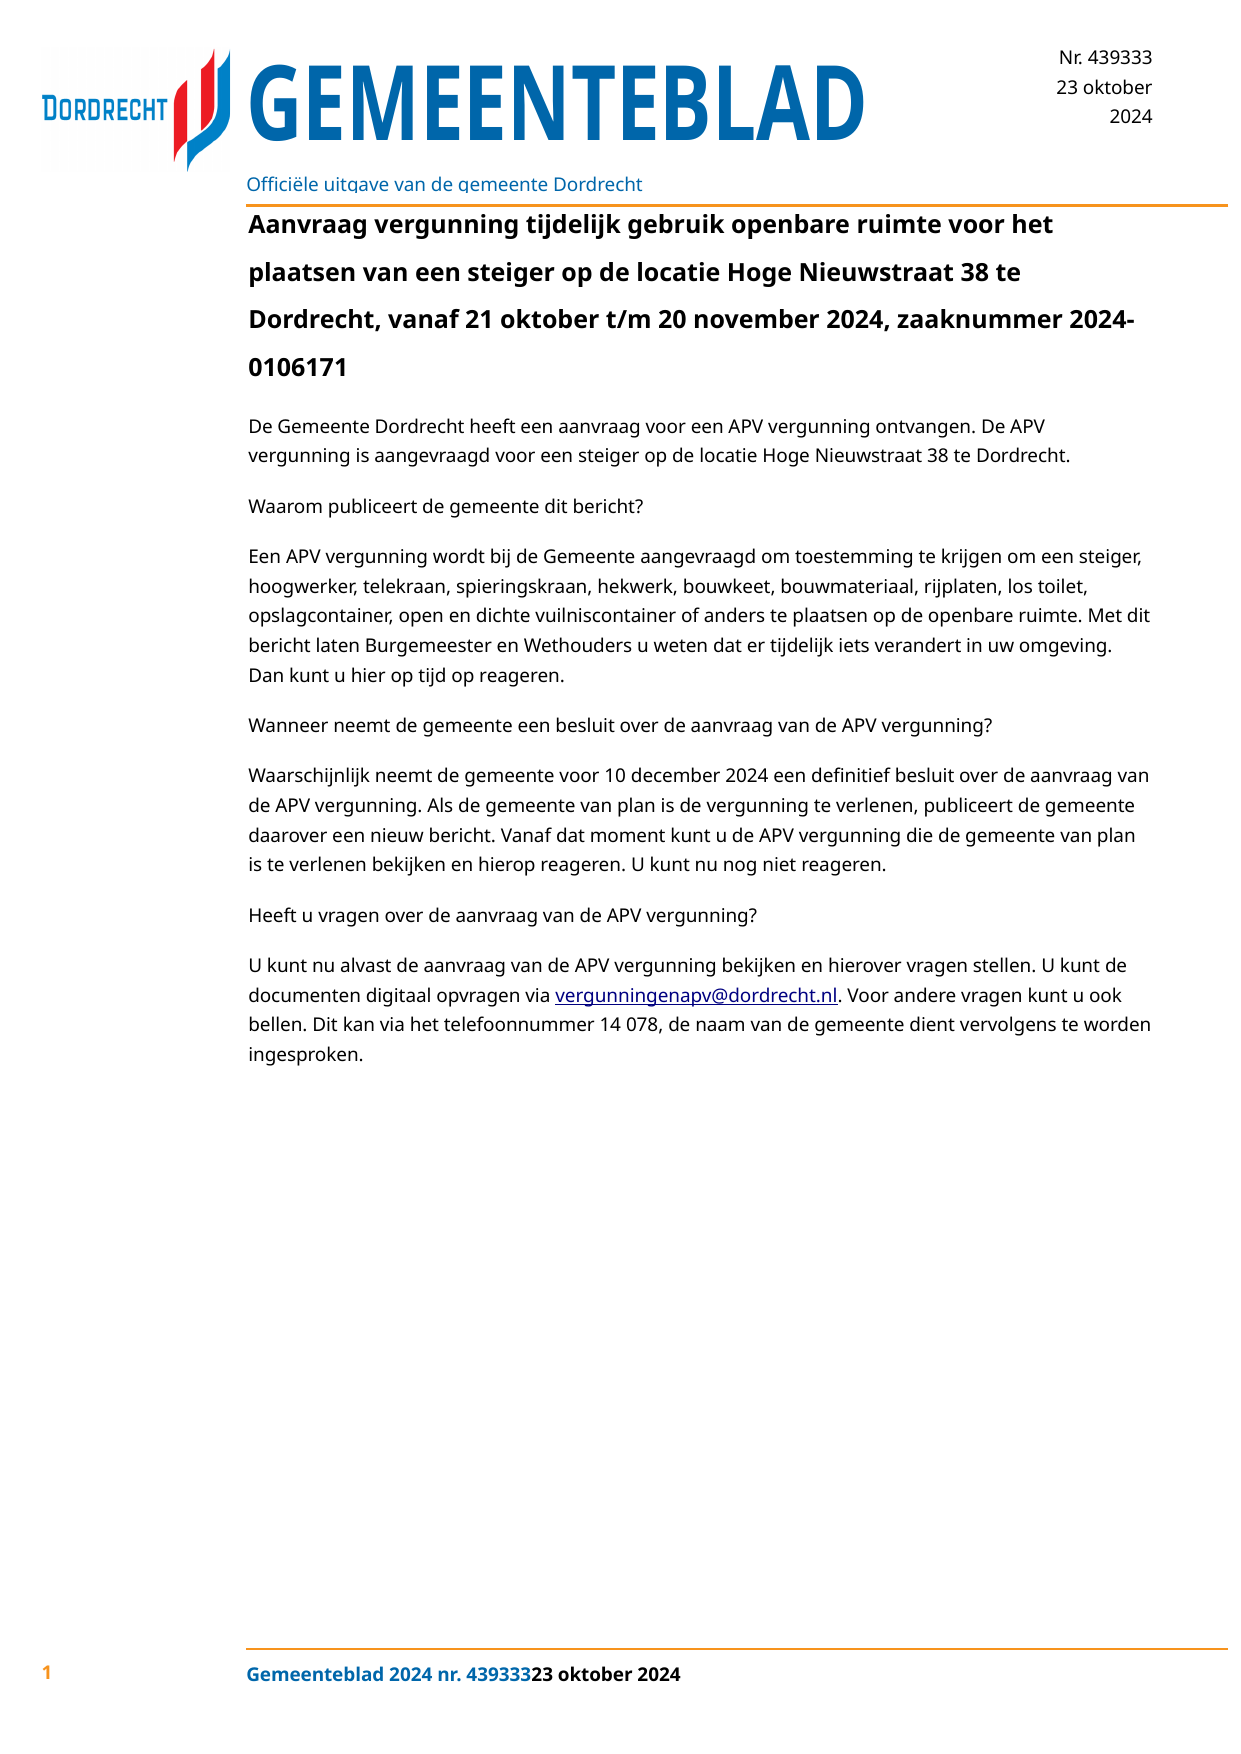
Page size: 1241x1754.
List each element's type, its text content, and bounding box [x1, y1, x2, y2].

text Aanvraag vergunning tijdelijk gebruik openbare ruimte voor het plaatsen van een steiger op de locatie Hoge Nieuwstraat 38 te Dordrecht, vanaf 21 oktober t/m 20 november 2024, zaaknummer 2024-0106171 [248, 207, 1152, 384]
text Een APV vergunning wordt bij de Gemeente aangevraagd om toestemming te krijgen om een steiger, hoogwerker, telekraan, spieringskraan, hekwerk, bouwkeet, bouwmateriaal, rijplaten, los toilet, opslagcontainer, open en dichte vuilniscontainer of anders te plaatsen op de openbare ruimte. Met dit bericht laten Burgemeester en Wethouders u weten dat er tijdelijk iets verandert in uw omgeving. Dan kunt u hier op tijd op reageren. [248, 543, 1152, 688]
text De Gemeente Dordrecht heeft een aanvraag voor een APV vergunning ontvangen. De APV vergunning is aangevraagd voor een steiger op de locatie Hoge Nieuwstraat 38 te Dordrecht. [248, 413, 1152, 468]
text U kunt nu alvast de aanvraag van de APV vergunning bekijken en hierover vragen stellen. U kunt de documenten digitaal opvragen via vergunningenapv@dordrecht.nl. Voor andere vragen kunt u ook bellen. Dit kan via het telefoonnummer 14 078, de naam van de gemeente dient vervolgens te worden ingesproken. [248, 952, 1152, 1067]
text Wanneer neemt de gemeente een besluit over de aanvraag van de APV vergunning? [248, 712, 1152, 738]
text Waarschijnlijk neemt de gemeente voor 10 december 2024 een definitief besluit over de aanvraag van de APV vergunning. Als de gemeente van plan is de vergunning te verlenen, publiceert de gemeente daarover een nieuw bericht. Vanaf dat moment kunt u de APV vergunning die de gemeente van plan is te verlenen bekijken en hierop reageren. U kunt nu nog niet reageren. [248, 763, 1152, 877]
text Heeft u vragen over de aanvraag van de APV vergunning? [248, 902, 1152, 928]
picture [41, 47, 231, 172]
text Waarom publiceert de gemeente dit bericht? [248, 493, 1152, 519]
